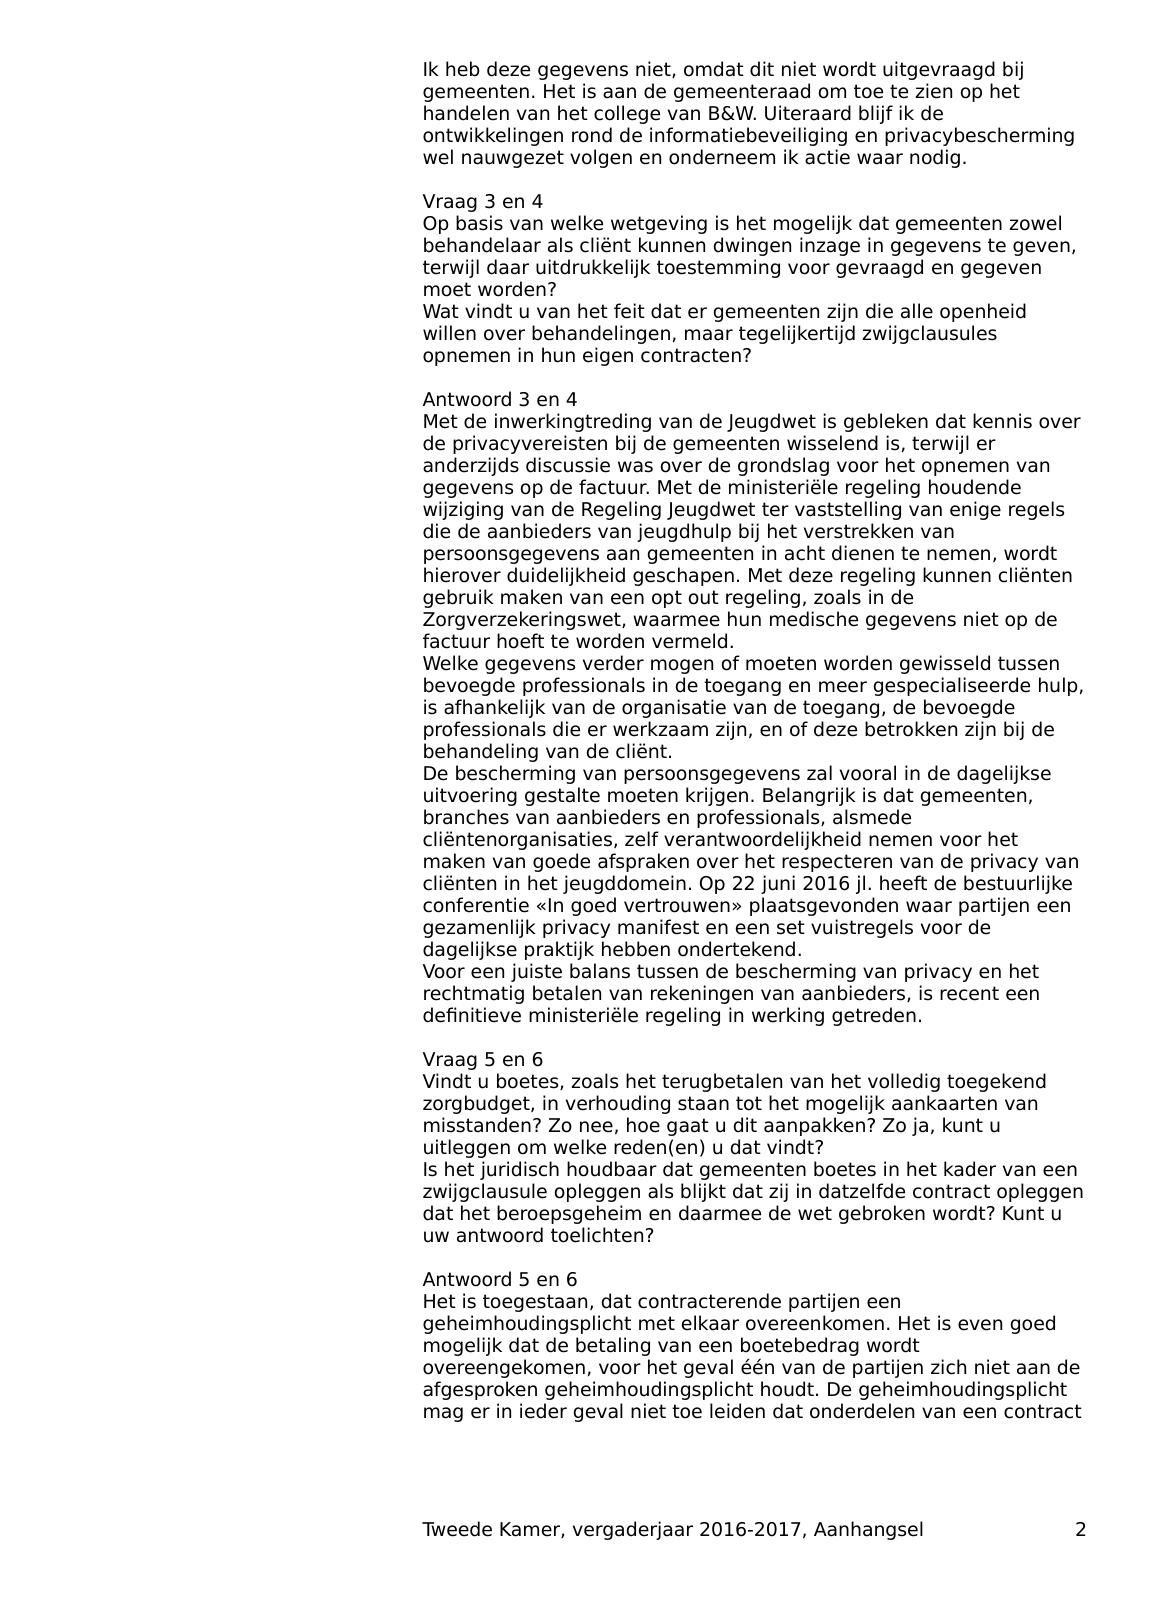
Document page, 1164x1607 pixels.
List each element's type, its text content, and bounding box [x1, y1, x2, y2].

text Ik heb deze gegevens niet, omdat dit niet wordt uitgevraagd bij gemeenten. Het is aan de gemeenteraad om toe te zien op het handelen van het college van B&W. Uiteraard blijf ik de ontwikkelingen rond de informatiebeveiliging en privacybescherming wel nauwgezet volgen en onderneem ik actie waar nodig. [422, 59, 1087, 169]
text Op basis van welke wetgeving is het mogelijk dat gemeenten zowel behandelaar als cliënt kunnen dwingen inzage in gegevens te geven, terwijl daar uitdrukkelijk toestemming voor gevraagd en gegeven moet worden? [422, 213, 1087, 301]
text Antwoord 3 en 4 [422, 389, 1087, 411]
text Vindt u boetes, zoals het terugbetalen van het volledig toegekend zorgbudget, in verhouding staan tot het mogelijk aankaarten van misstanden? Zo nee, hoe gaat u dit aanpakken? Zo ja, kunt u uitleggen om welke reden(en) u dat vindt? [422, 1071, 1087, 1159]
text Met de inwerkingtreding van de Jeugdwet is gebleken dat kennis over de privacyvereisten bij de gemeenten wisselend is, terwijl er anderzijds discussie was over de grondslag voor het opnemen van gegevens op de factuur. Met de ministeriële regeling houdende wijziging van de Regeling Jeugdwet ter vaststelling van enige regels die de aanbieders van jeugdhulp bij het verstrekken van persoonsgegevens aan gemeenten in acht dienen te nemen, wordt hierover duidelijkheid geschapen. Met deze regeling kunnen cliënten gebruik maken van een opt out regeling, zoals in de Zorgverzekeringswet, waarmee hun medische gegevens niet op de factuur hoeft te worden vermeld. [422, 411, 1087, 653]
text Antwoord 5 en 6 [422, 1269, 1087, 1291]
text Is het juridisch houdbaar dat gemeenten boetes in het kader van een zwijgclausule opleggen als blijkt dat zij in datzelfde contract opleggen dat het beroepsgeheim en daarmee de wet gebroken wordt? Kunt u uw antwoord toelichten? [422, 1159, 1087, 1247]
text De bescherming van persoonsgegevens zal vooral in de dagelijkse uitvoering gestalte moeten krijgen. Belangrijk is dat gemeenten, branches van aanbieders en professionals, alsmede cliëntenorganisaties, zelf verantwoordelijkheid nemen voor het maken van goede afspraken over het respecteren van de privacy van cliënten in het jeugddomein. Op 22 juni 2016 jl. heeft de bestuurlijke conferentie «In goed vertrouwen» plaatsgevonden waar partijen een gezamenlijk privacy manifest en een set vuistregels voor de dagelijkse praktijk hebben ondertekend. [422, 763, 1087, 961]
text Vraag 3 en 4 [422, 191, 1087, 213]
text Het is toegestaan, dat contracterende partijen een geheimhoudingsplicht met elkaar overeenkomen. Het is even goed mogelijk dat de betaling van een boetebedrag wordt overeengekomen, voor het geval één van de partijen zich niet aan de afgesproken geheimhoudingsplicht houdt. De geheimhoudingsplicht mag er in ieder geval niet toe leiden dat onderdelen van een contract [422, 1291, 1087, 1423]
text Vraag 5 en 6 [422, 1049, 1087, 1071]
text Welke gegevens verder mogen of moeten worden gewisseld tussen bevoegde professionals in de toegang en meer gespecialiseerde hulp, is afhankelijk van de organisatie van de toegang, de bevoegde professionals die er werkzaam zijn, en of deze betrokken zijn bij de behandeling van de cliënt. [422, 653, 1087, 763]
text Wat vindt u van het feit dat er gemeenten zijn die alle openheid willen over behandelingen, maar tegelijkertijd zwijgclausules opnemen in hun eigen contracten? [422, 301, 1087, 367]
text Voor een juiste balans tussen de bescherming van privacy en het rechtmatig betalen van rekeningen van aanbieders, is recent een definitieve ministeriële regeling in werking getreden. [422, 961, 1087, 1027]
